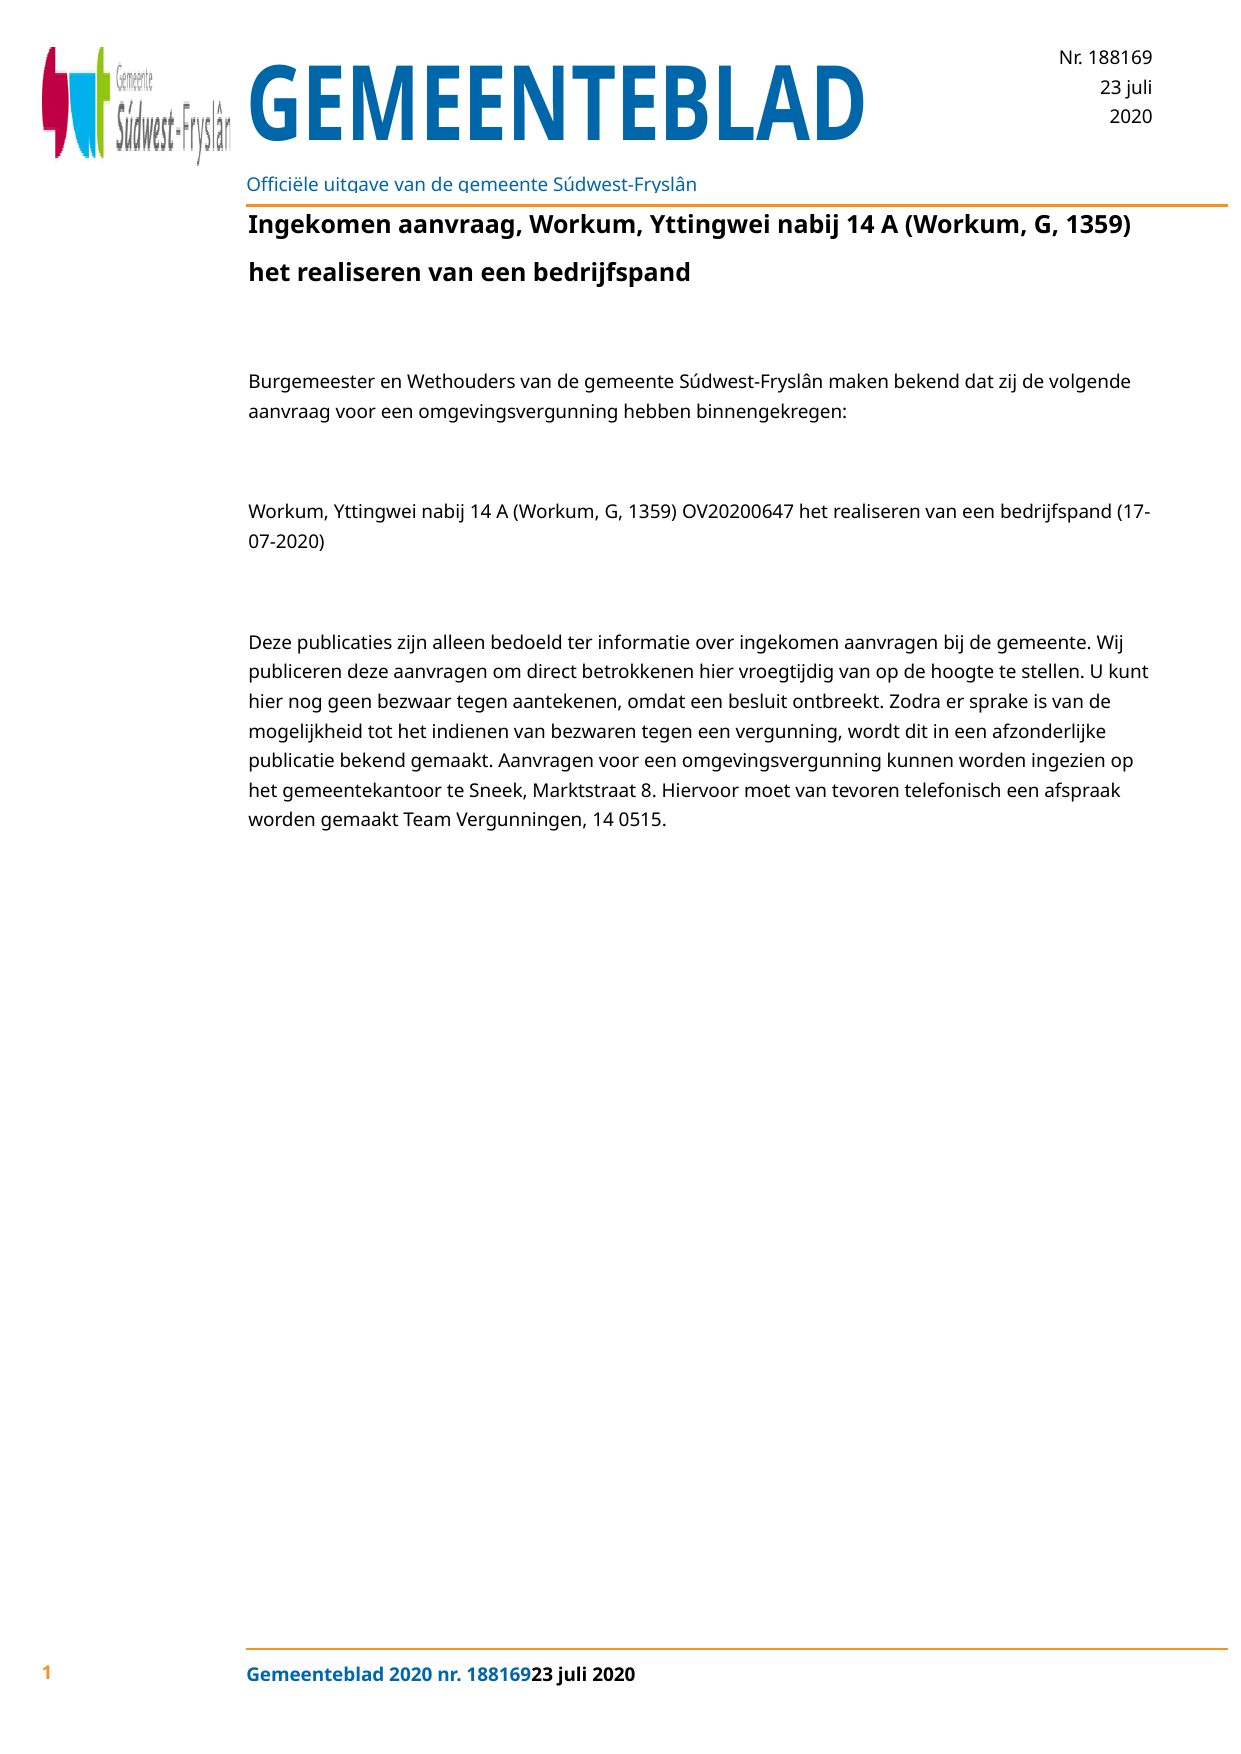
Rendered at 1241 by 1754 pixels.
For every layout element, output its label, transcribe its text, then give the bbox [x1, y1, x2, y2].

text Ingekomen aanvraag, Workum, Yttingwei nabij 14 A (Workum, G, 1359) het realiseren van een bedrijfspand [248, 207, 1152, 288]
text Burgemeester en Wethouders van de gemeente Súdwest-Fryslân maken bekend dat zij de volgende aanvraag voor een omgevingsvergunning hebben binnengekregen: [248, 368, 1152, 424]
text Workum, Yttingwei nabij 14 A (Workum, G, 1359) OV20200647 het realiseren van een bedrijfspand (17-07-2020) [248, 499, 1152, 554]
picture [41, 47, 231, 172]
text Deze publicaties zijn alleen bedoeld ter informatie over ingekomen aanvragen bij de gemeente. Wij publiceren deze aanvragen om direct betrokkenen hier vroegtijdig van op de hoogte te stellen. U kunt hier nog geen bezwaar tegen aantekenen, omdat een besluit ontbreekt. Zodra er sprake is van de mogelijkheid tot het indienen van bezwaren tegen een vergunning, wordt dit in een afzonderlijke publicatie bekend gemaakt. Aanvragen voor een omgevingsvergunning kunnen worden ingezien op het gemeentekantoor te Sneek, Marktstraat 8. Hiervoor moet van tevoren telefonisch een afspraak worden gemaakt Team Vergunningen, 14 0515. [248, 629, 1152, 832]
